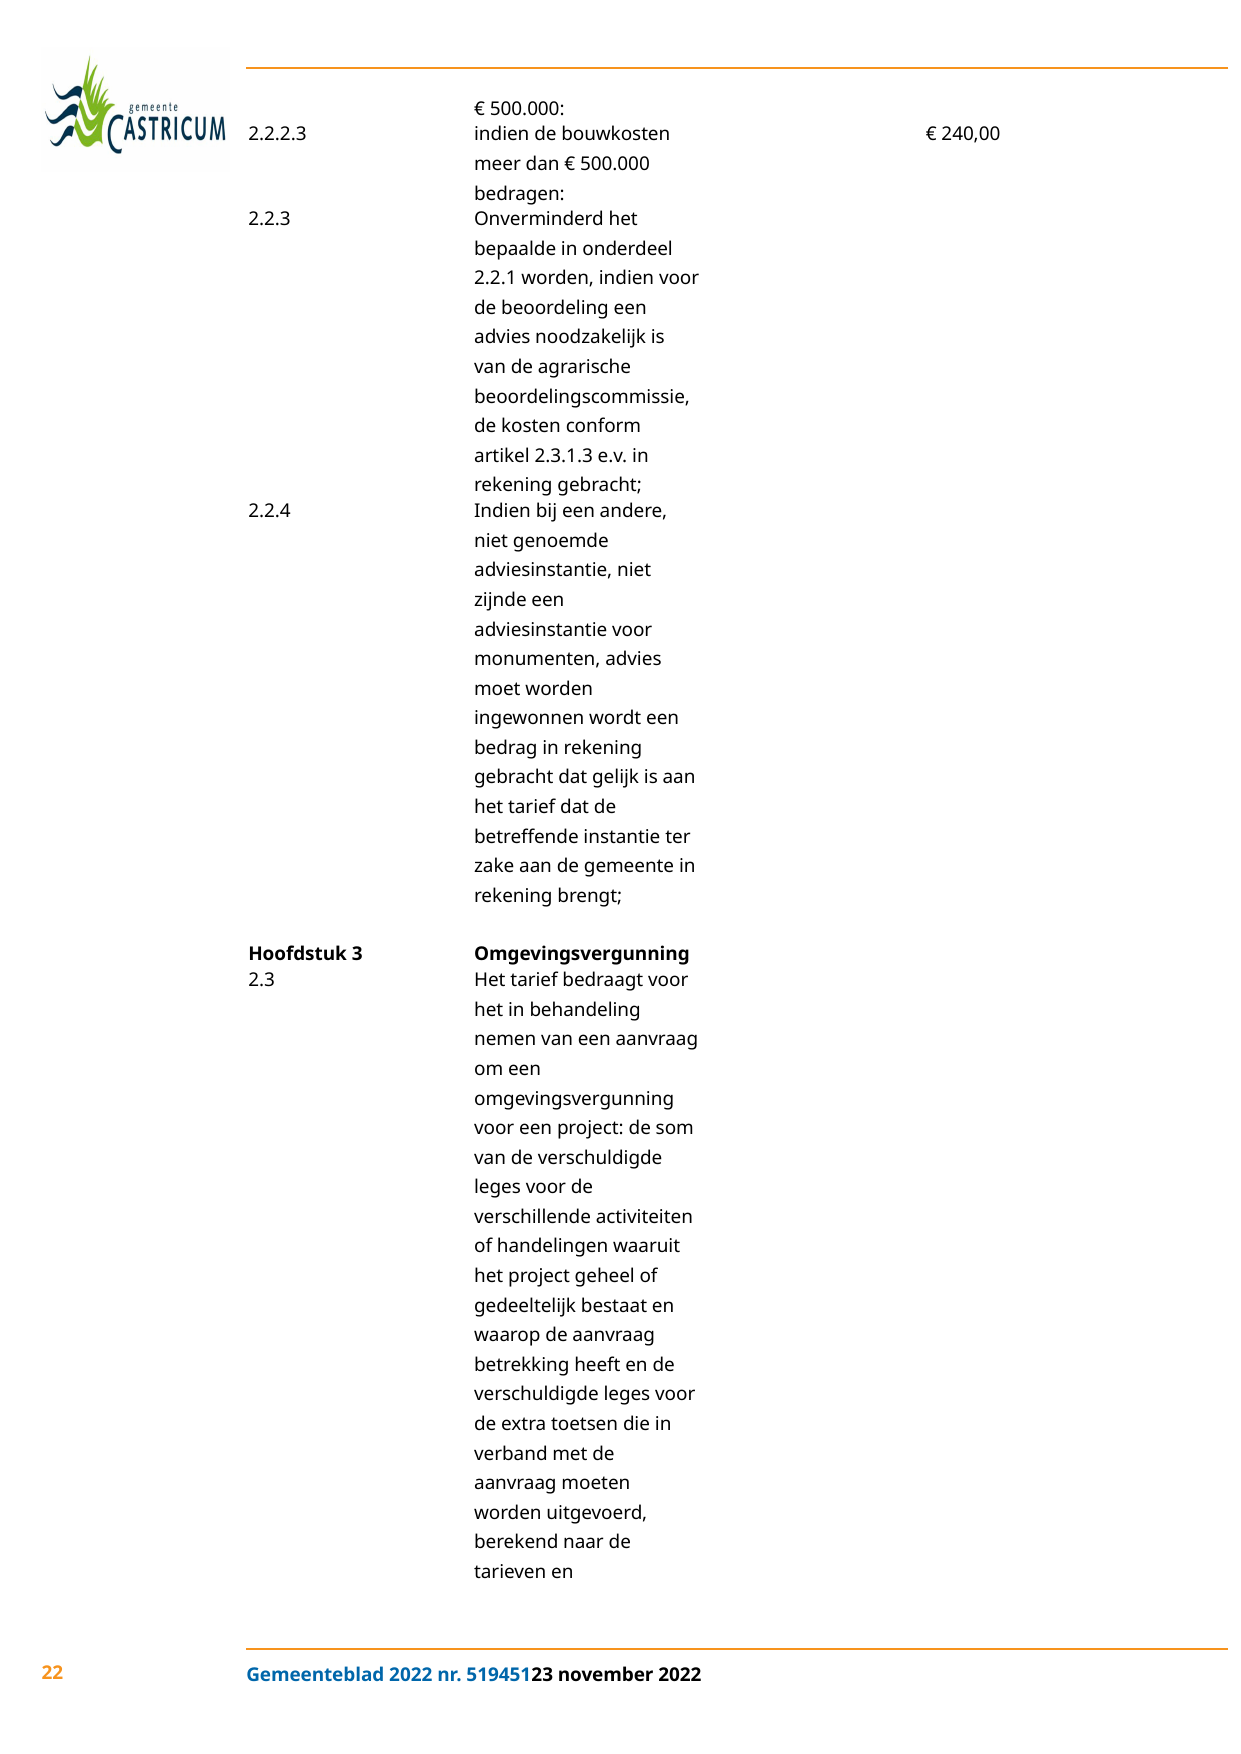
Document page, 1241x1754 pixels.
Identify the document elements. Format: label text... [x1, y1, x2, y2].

picture [41, 47, 231, 172]
table_cell 2.2.2.3 [248, 121, 474, 205]
table_cell 2.3 [248, 966, 474, 1584]
table_cell € 240,00 [926, 121, 1152, 205]
table_cell [700, 205, 926, 497]
table_header Hoofdstuk 3 [248, 941, 474, 966]
table_cell [700, 966, 926, 1584]
table_cell [926, 966, 1152, 1584]
table_cell indien de bouwkosten meer dan € 500.000 bedragen: [474, 121, 700, 205]
table_cell [700, 95, 926, 121]
table_cell 2.2.4 [248, 498, 474, 908]
table_header [700, 941, 926, 966]
table_cell [248, 95, 474, 121]
table_cell € 500.000: [474, 95, 700, 121]
table_cell [926, 498, 1152, 908]
table_cell 2.2.3 [248, 205, 474, 497]
table_cell [926, 95, 1152, 121]
table_header Omgevingsvergunning [474, 941, 700, 966]
table_cell [700, 121, 926, 205]
table_cell Onverminderd het bepaalde in onderdeel 2.2.1 worden, indien voor de beoordeling een advies noodzakelijk is van de agrarische beoordelingscommissie, de kosten conform artikel 2.3.1.3 e.v. in rekening gebracht; [474, 205, 700, 497]
table_cell [700, 498, 926, 908]
table_cell Het tarief bedraagt voor het in behandeling nemen van een aanvraag om een omgevingsvergunning voor een project: de som van de verschuldigde leges voor de verschillende activiteiten of handelingen waaruit het project geheel of gedeeltelijk bestaat en waarop de aanvraag betrekking heeft en de verschuldigde leges voor de extra toetsen die in verband met de aanvraag moeten worden uitgevoerd, berekend naar de tarieven en [474, 966, 700, 1584]
table_header [926, 941, 1152, 966]
table_cell Indien bij een andere, niet genoemde adviesinstantie, niet zijnde een adviesinstantie voor monumenten, advies moet worden ingewonnen wordt een bedrag in rekening gebracht dat gelijk is aan het tarief dat de betreffende instantie ter zake aan de gemeente in rekening brengt; [474, 498, 700, 908]
table_cell [926, 205, 1152, 497]
